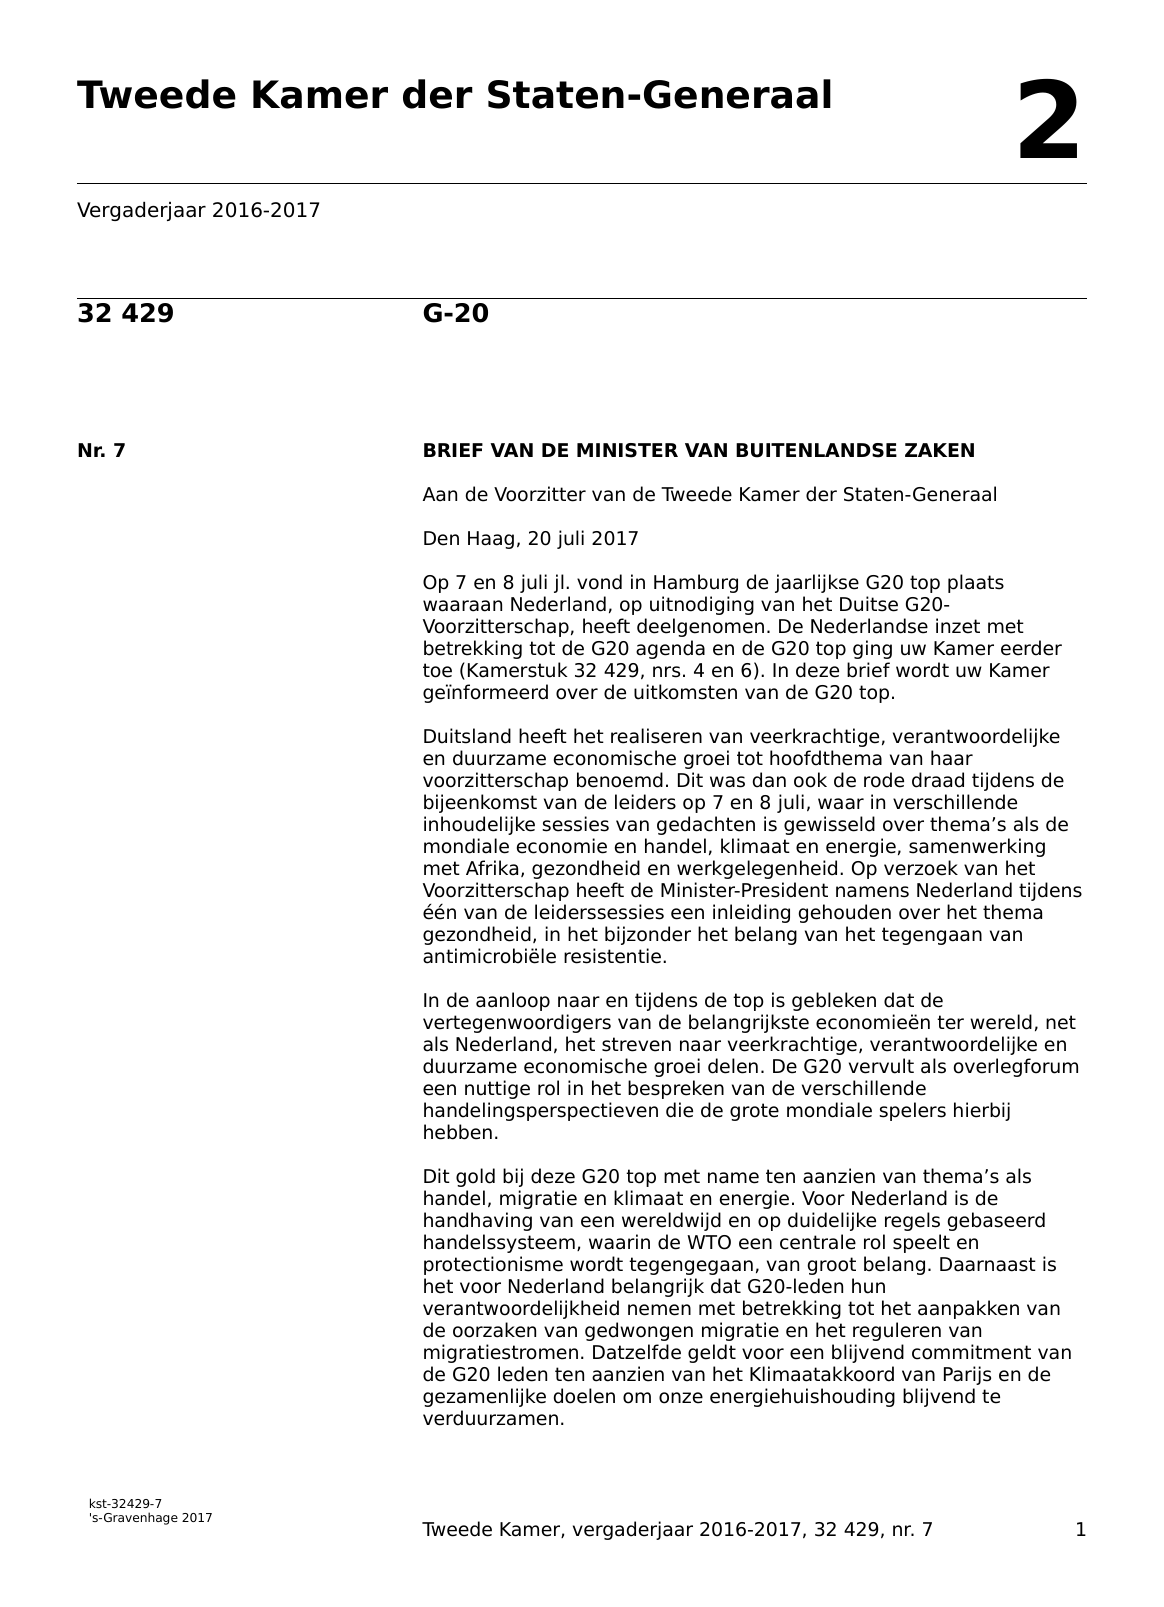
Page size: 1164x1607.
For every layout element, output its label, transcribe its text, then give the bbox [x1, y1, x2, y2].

text Den Haag, 20 juli 2017 [422, 528, 1087, 550]
text Aan de Voorzitter van de Tweede Kamer der Staten-Generaal [422, 484, 1087, 506]
text Op 7 en 8 juli jl. vond in Hamburg de jaarlijkse G20 top plaats waaraan Nederland, op uitnodiging van het Duitse G20-Voorzitterschap, heeft deelgenomen. De Nederlandse inzet met betrekking tot de G20 agenda en de G20 top ging uw Kamer eerder toe (Kamerstuk 32 429, nrs. 4 en 6). In deze brief wordt uw Kamer geïnformeerd over de uitkomsten van de G20 top. [422, 572, 1087, 704]
table_cell Vergaderjaar 2016-2017 [77, 184, 1087, 298]
table_header Tweede Kamer der Staten-Generaal [77, 59, 886, 183]
table_header 2 [886, 59, 1087, 183]
text 's-Gravenhage 2017 [88, 1511, 323, 1525]
text In de aanloop naar en tijdens de top is gebleken dat de vertegenwoordigers van de belangrijkste economieën ter wereld, net als Nederland, het streven naar veerkrachtige, verantwoordelijke en duurzame economische groei delen. De G20 vervult als overlegforum een nuttige rol in het bespreken van de verschillende handelingsperspectieven die de grote mondiale spelers hierbij hebben. [422, 990, 1087, 1144]
subtitle Nr. 7 BRIEF VAN DE MINISTER VAN BUITENLANDSE ZAKEN [77, 440, 1087, 462]
text Dit gold bij deze G20 top met name ten aanzien van thema’s als handel, migratie en klimaat en energie. Voor Nederland is de handhaving van een wereldwijd en op duidelijke regels gebaseerd handelssysteem, waarin de WTO een centrale rol speelt en protectionisme wordt tegengegaan, van groot belang. Daarnaast is het voor Nederland belangrijk dat G20-leden hun verantwoordelijkheid nemen met betrekking tot het aanpakken van de oorzaken van gedwongen migratie en het reguleren van migratiestromen. Datzelfde geldt voor een blijvend commitment van de G20 leden ten aanzien van het Klimaatakkoord van Parijs en de gezamenlijke doelen om onze energiehuishouding blijvend te verduurzamen. [422, 1166, 1087, 1430]
subtitle 32 429 G-20 [77, 299, 1087, 329]
text kst-32429-7 [88, 1497, 323, 1511]
text Duitsland heeft het realiseren van veerkrachtige, verantwoordelijke en duurzame economische groei tot hoofdthema van haar voorzitterschap benoemd. Dit was dan ook de rode draad tijdens de bijeenkomst van de leiders op 7 en 8 juli, waar in verschillende inhoudelijke sessies van gedachten is gewisseld over thema’s als de mondiale economie en handel, klimaat en energie, samenwerking met Afrika, gezondheid en werkgelegenheid. Op verzoek van het Voorzitterschap heeft de Minister-President namens Nederland tijdens één van de leiderssessies een inleiding gehouden over het thema gezondheid, in het bijzonder het belang van het tegengaan van antimicrobiële resistentie. [422, 726, 1087, 968]
